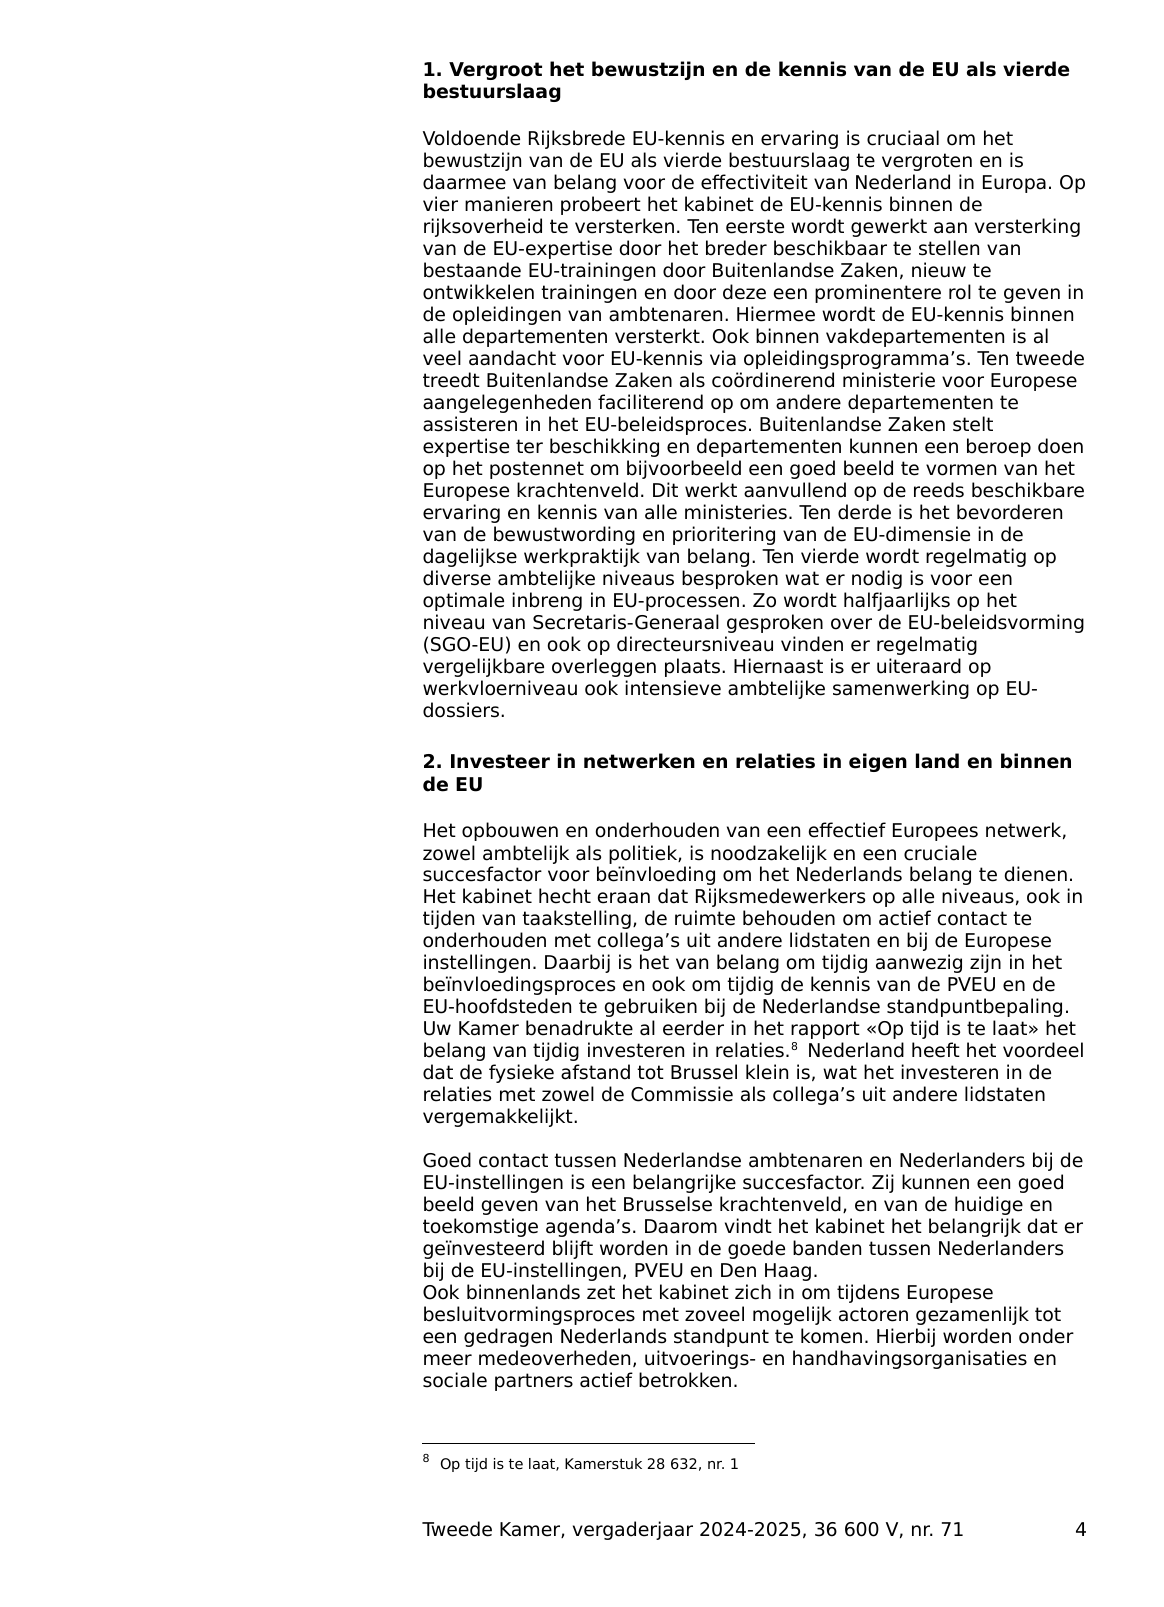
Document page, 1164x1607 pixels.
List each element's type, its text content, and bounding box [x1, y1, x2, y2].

text Op tijd is te laat, Kamerstuk 28 632, nr. 1 [422, 1452, 1087, 1474]
text Voldoende Rijksbrede EU-kennis en ervaring is cruciaal om het bewustzijn van de EU als vierde bestuurslaag te vergroten en is daarmee van belang voor de effectiviteit van Nederland in Europa. Op vier manieren probeert het kabinet de EU-kennis binnen de rijksoverheid te versterken. Ten eerste wordt gewerkt aan versterking van de EU-expertise door het breder beschikbaar te stellen van bestaande EU-trainingen door Buitenlandse Zaken, nieuw te ontwikkelen trainingen en door deze een prominentere rol te geven in de opleidingen van ambtenaren. Hiermee wordt de EU-kennis binnen alle departementen versterkt. Ook binnen vakdepartementen is al veel aandacht voor EU-kennis via opleidingsprogramma’s. Ten tweede treedt Buitenlandse Zaken als coördinerend ministerie voor Europese aangelegenheden faciliterend op om andere departementen te assisteren in het EU-beleidsproces. Buitenlandse Zaken stelt expertise ter beschikking en departementen kunnen een beroep doen op het postennet om bijvoorbeeld een goed beeld te vormen van het Europese krachtenveld. Dit werkt aanvullend op de reeds beschikbare ervaring en kennis van alle ministeries. Ten derde is het bevorderen van de bewustwording en prioritering van de EU-dimensie in de dagelijkse werkpraktijk van belang. Ten vierde wordt regelmatig op diverse ambtelijke niveaus besproken wat er nodig is voor een optimale inbreng in EU-processen. Zo wordt halfjaarlijks op het niveau van Secretaris-Generaal gesproken over de EU-beleidsvorming (SGO-EU) en ook op directeursniveau vinden er regelmatig vergelijkbare overleggen plaats. Hiernaast is er uiteraard op werkvloerniveau ook intensieve ambtelijke samenwerking op EU-dossiers. [422, 128, 1087, 721]
subtitle 2. Investeer in netwerken en relaties in eigen land en binnen de EU [422, 751, 1087, 795]
text Ook binnenlands zet het kabinet zich in om tijdens Europese besluitvormingsproces met zoveel mogelijk actoren gezamenlijk tot een gedragen Nederlands standpunt te komen. Hierbij worden onder meer medeoverheden, uitvoerings- en handhavingsorganisaties en sociale partners actief betrokken. [422, 1282, 1087, 1392]
subtitle 1. Vergroot het bewustzijn en de kennis van de EU als vierde bestuurslaag [422, 59, 1087, 103]
text Het opbouwen en onderhouden van een effectief Europees netwerk, zowel ambtelijk als politiek, is noodzakelijk en een cruciale succesfactor voor beïnvloeding om het Nederlands belang te dienen. Het kabinet hecht eraan dat Rijksmedewerkers op alle niveaus, ook in tijden van taakstelling, de ruimte behouden om actief contact te onderhouden met collega’s uit andere lidstaten en bij de Europese instellingen. Daarbij is het van belang om tijdig aanwezig zijn in het beïnvloedingsproces en ook om tijdig de kennis van de PVEU en de EU-hoofdsteden te gebruiken bij de Nederlandse standpuntbepaling. Uw Kamer benadrukte al eerder in het rapport «Op tijd is te laat» het belang van tijdig investeren in relaties. Nederland heeft het voordeel dat de fysieke afstand tot Brussel klein is, wat het investeren in de relaties met zowel de Commissie als collega’s uit andere lidstaten vergemakkelijkt. [422, 820, 1087, 1128]
text Goed contact tussen Nederlandse ambtenaren en Nederlanders bij de EU-instellingen is een belangrijke succesfactor. Zij kunnen een goed beeld geven van het Brusselse krachtenveld, en van de huidige en toekomstige agenda’s. Daarom vindt het kabinet het belangrijk dat er geïnvesteerd blijft worden in de goede banden tussen Nederlanders bij de EU-instellingen, PVEU en Den Haag. [422, 1150, 1087, 1282]
